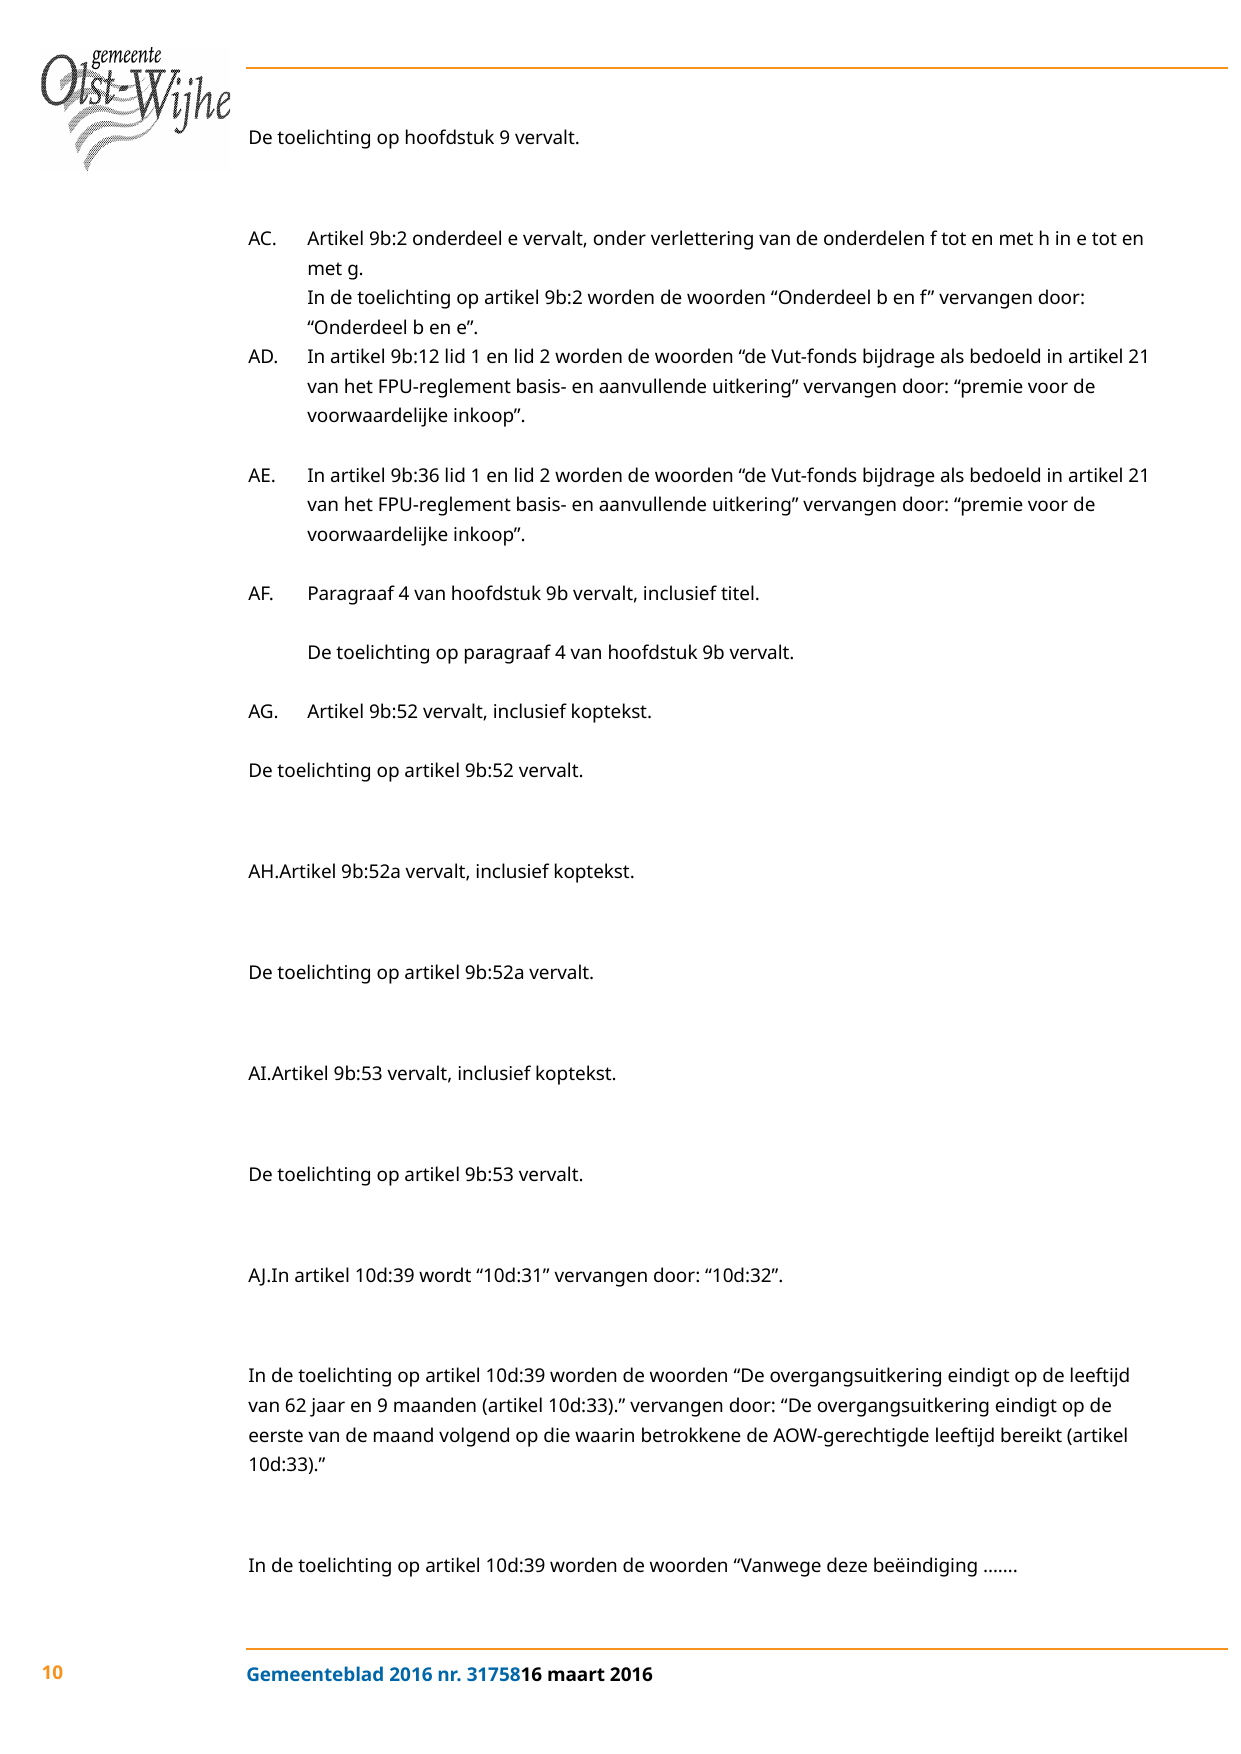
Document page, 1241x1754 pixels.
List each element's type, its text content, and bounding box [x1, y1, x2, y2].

text AJ.In artikel 10d:39 wordt “10d:31” vervangen door: “10d:32”. [248, 1262, 1152, 1288]
text AH.Artikel 9b:52a vervalt, inclusief koptekst. [248, 858, 1152, 884]
text In de toelichting op artikel 10d:39 worden de woorden “Vanwege deze beëindiging ……. [248, 1552, 1152, 1578]
text In de toelichting op artikel 10d:39 worden de woorden “De overgangsuitkering eindigt op de leeftijd van 62 jaar en 9 maanden (artikel 10d:33).” vervangen door: “De overgangsuitkering eindigt op de eerste van de maand volgend op die waarin betrokkene de AOW-gerechtigde leeftijd bereikt (artikel 10d:33).” [248, 1363, 1152, 1477]
text De toelichting op artikel 9b:52a vervalt. [248, 959, 1152, 985]
list In artikel 9b:36 lid 1 en lid 2 worden de woorden “de Vut-fonds bijdrage als bedoeld in artikel 21 van het FPU-reglement basis- en aanvullende uitkering” vervangen door: “premie voor de voorwaardelijke inkoop”. [248, 462, 1152, 547]
list Paragraaf 4 van hoofdstuk 9b vervalt, inclusief titel. [248, 580, 1152, 606]
list Artikel 9b:52 vervalt, inclusief koptekst. [248, 698, 1152, 724]
text AI.Artikel 9b:53 vervalt, inclusief koptekst. [248, 1060, 1152, 1086]
picture [41, 47, 231, 172]
text De toelichting op artikel 9b:52 vervalt. [248, 758, 1152, 783]
text De toelichting op artikel 9b:53 vervalt. [248, 1161, 1152, 1187]
list De toelichting op paragraaf 4 van hoofdstuk 9b vervalt. [248, 639, 1152, 665]
list Artikel 9b:2 onderdeel e vervalt, onder verlettering van de onderdelen f tot en met h in e tot en met g. [248, 225, 1152, 281]
list In artikel 9b:12 lid 1 en lid 2 worden de woorden “de Vut-fonds bijdrage als bedoeld in artikel 21 van het FPU-reglement basis- en aanvullende uitkering” vervangen door: “premie voor de voorwaardelijke inkoop”. [248, 343, 1152, 428]
list In de toelichting op artikel 9b:2 worden de woorden “Onderdeel b en f” vervangen door: “Onderdeel b en e”. [248, 284, 1152, 340]
text De toelichting op hoofdstuk 9 vervalt. [248, 124, 1152, 150]
